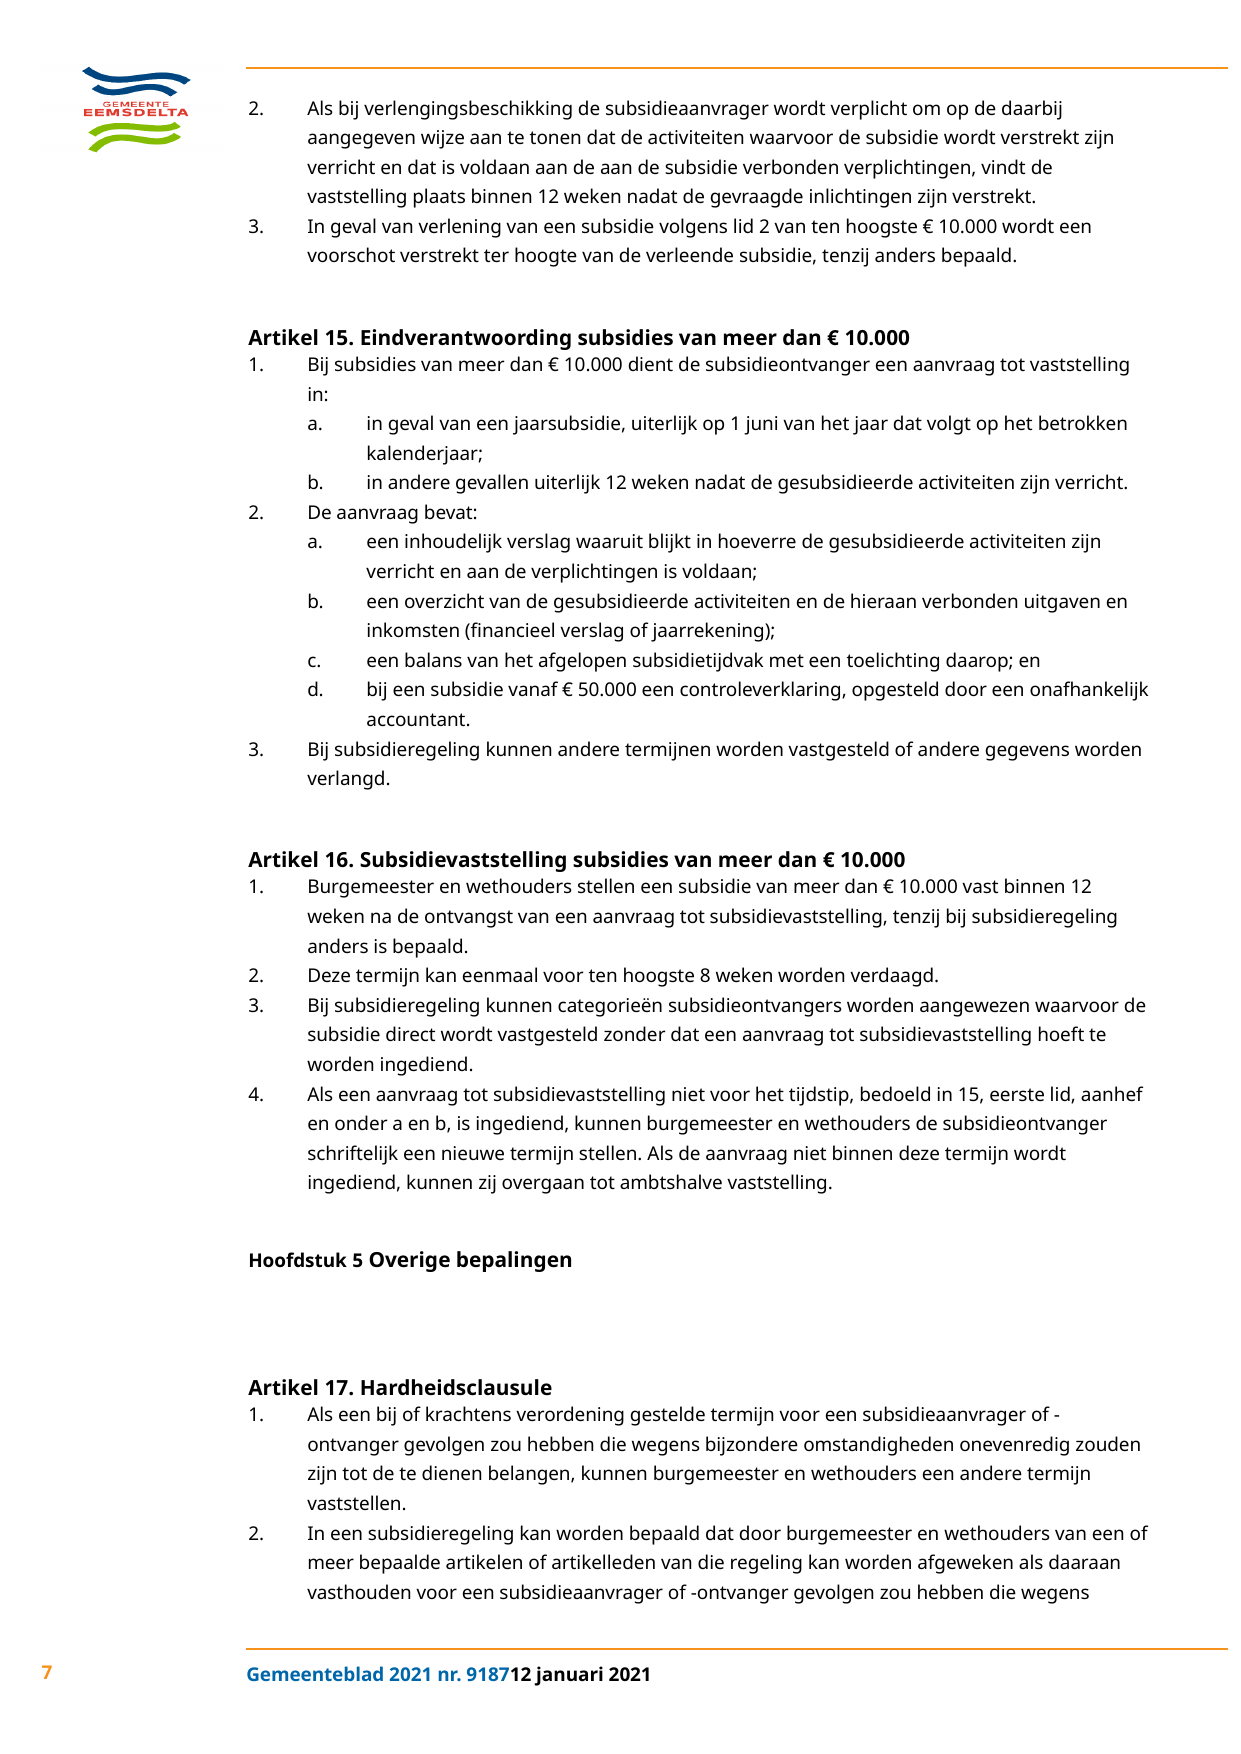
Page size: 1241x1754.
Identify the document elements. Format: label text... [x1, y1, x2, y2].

list Als bij verlengingsbeschikking de subsidieaanvrager wordt verplicht om op de daarbij aangegeven wijze aan te tonen dat de activiteiten waarvoor de subsidie wordt verstrekt zijn verricht en dat is voldaan aan de aan de subsidie verbonden verplichtingen, vindt de vaststelling plaats binnen 12 weken nadat de gevraagde inlichtingen zijn verstrekt. [248, 95, 1152, 209]
list In geval van verlening van een subsidie volgens lid 2 van ten hoogste € 10.000 wordt een voorschot verstrekt ter hoogte van de verleende subsidie, tenzij anders bepaald. [248, 213, 1152, 268]
list Als een bij of krachtens verordening gestelde termijn voor een subsidieaanvrager of -ontvanger gevolgen zou hebben die wegens bijzondere omstandigheden onevenredig zouden zijn tot de te dienen belangen, kunnen burgemeester en wethouders een andere termijn vaststellen. [248, 1401, 1152, 1516]
list een inhoudelijk verslag waaruit blijkt in hoeverre de gesubsidieerde activiteiten zijn verricht en aan de verplichtingen is voldaan; [307, 529, 1152, 584]
text Artikel 15. Eindverantwoording subsidies van meer dan € 10.000 [248, 323, 1152, 351]
list De aanvraag bevat: [248, 499, 1152, 525]
text Hoofdstuk 5 Overige bepalingen [248, 1245, 1152, 1273]
list Burgemeester en wethouders stellen een subsidie van meer dan € 10.000 vast binnen 12 weken na de ontvangst van een aanvraag tot subsidievaststelling, tenzij bij subsidieregeling anders is bepaald. [248, 874, 1152, 959]
list Bij subsidieregeling kunnen categorieën subsidieontvangers worden aangewezen waarvoor de subsidie direct wordt vastgesteld zonder dat een aanvraag tot subsidievaststelling hoeft te worden ingediend. [248, 992, 1152, 1077]
list een balans van het afgelopen subsidietijdvak met een toelichting daarop; en [307, 647, 1152, 673]
picture [41, 47, 231, 172]
list in andere gevallen uiterlijk 12 weken nadat de gesubsidieerde activiteiten zijn verricht. [307, 469, 1152, 495]
list Als een aanvraag tot subsidievaststelling niet voor het tijdstip, bedoeld in 15, eerste lid, aanhef en onder a en b, is ingediend, kunnen burgemeester en wethouders de subsidieontvanger schriftelijk een nieuwe termijn stellen. Als de aanvraag niet binnen deze termijn wordt ingediend, kunnen zij overgaan tot ambtshalve vaststelling. [248, 1081, 1152, 1195]
list Bij subsidieregeling kunnen andere termijnen worden vastgesteld of andere gegevens worden verlangd. [248, 736, 1152, 791]
list Bij subsidies van meer dan € 10.000 dient de subsidieontvanger een aanvraag tot vaststelling in: [248, 351, 1152, 406]
text Artikel 16. Subsidievaststelling subsidies van meer dan € 10.000 [248, 845, 1152, 874]
text Artikel 17. Hardheidsclausule [248, 1373, 1152, 1401]
list bij een subsidie vanaf € 50.000 een controleverklaring, opgesteld door een onafhankelijk accountant. [307, 677, 1152, 732]
list In een subsidieregeling kan worden bepaald dat door burgemeester en wethouders van een of meer bepaalde artikelen of artikelleden van die regeling kan worden afgeweken als daaraan vasthouden voor een subsidieaanvrager of -ontvanger gevolgen zou hebben die wegens [248, 1520, 1152, 1604]
list in geval van een jaarsubsidie, uiterlijk op 1 juni van het jaar dat volgt op het betrokken kalenderjaar; [307, 410, 1152, 466]
list Deze termijn kan eenmaal voor ten hoogste 8 weken worden verdaagd. [248, 962, 1152, 988]
list een overzicht van de gesubsidieerde activiteiten en de hieraan verbonden uitgaven en inkomsten (financieel verslag of jaarrekening); [307, 588, 1152, 643]
